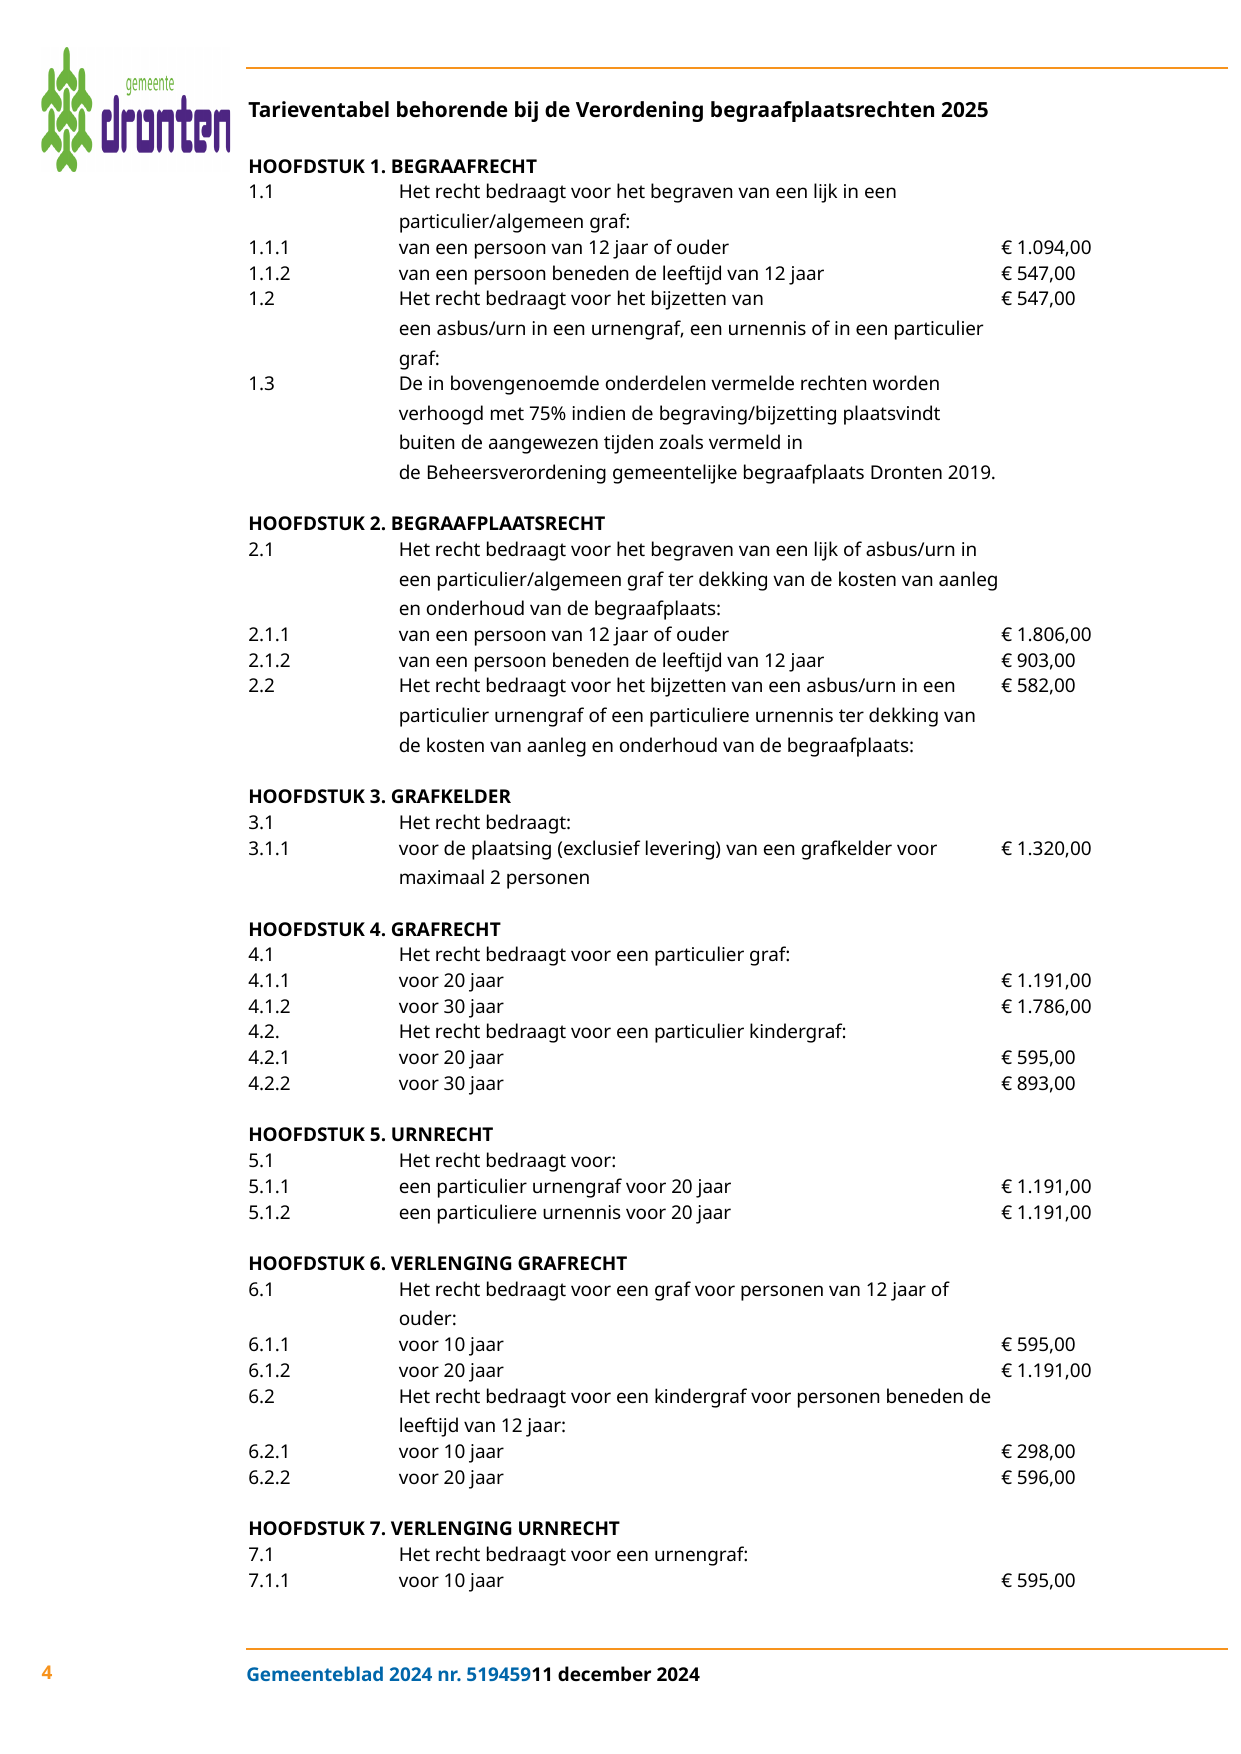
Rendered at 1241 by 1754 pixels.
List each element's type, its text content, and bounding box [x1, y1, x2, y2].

table_cell Het recht bedraagt voor het bijzetten van een asbus/urn in een particulier urnengraf of een particuliere urnennis ter dekking van de kosten van aanleg en onderhoud van de begraafplaats: [399, 673, 1001, 758]
table_cell [1001, 1276, 1152, 1331]
table_cell 5.1 [248, 1148, 398, 1173]
table_cell € 1.094,00 [1001, 234, 1152, 260]
table_cell € 1.191,00 [1001, 967, 1152, 993]
table_cell 1.1.2 [248, 260, 398, 286]
table_cell Het recht bedraagt voor het begraven van een lijk in een particulier/algemeen graf: [399, 179, 1001, 234]
table_cell voor 10 jaar [399, 1567, 1001, 1592]
table_cell 1.2 [248, 286, 398, 370]
table_cell HOOFDSTUK 4. GRAFRECHT [248, 916, 1152, 942]
table_cell € 1.806,00 [1001, 621, 1152, 647]
table_cell voor 20 jaar [399, 967, 1001, 993]
table_cell 4.2. [248, 1019, 398, 1044]
table_cell van een persoon beneden de leeftijd van 12 jaar [399, 260, 1001, 286]
table_cell [1001, 536, 1152, 621]
table_cell Het recht bedraagt voor een urnengraf: [399, 1541, 1001, 1567]
table_cell Het recht bedraagt voor het bijzetten van een asbus/urn in een urnengraf, een urnennis of in een particulier graf: [399, 286, 1001, 370]
text Tarieventabel behorende bij de Verordening begraafplaatsrechten 2025 [248, 95, 1152, 123]
table_cell [1001, 942, 1152, 967]
table_cell € 596,00 [1001, 1464, 1152, 1489]
table_cell [248, 758, 1152, 783]
table_cell voor 10 jaar [399, 1331, 1001, 1357]
table_cell HOOFDSTUK 6. VERLENGING GRAFRECHT [248, 1250, 1152, 1276]
table_cell 6.2 [248, 1383, 398, 1438]
table_cell van een persoon van 12 jaar of ouder [399, 621, 1001, 647]
table_cell Het recht bedraagt voor: [399, 1148, 1001, 1173]
table_cell € 547,00 [1001, 260, 1152, 286]
table_cell 2.1.2 [248, 647, 398, 673]
table_cell € 903,00 [1001, 647, 1152, 673]
table_cell voor 20 jaar [399, 1045, 1001, 1070]
table_cell € 595,00 [1001, 1045, 1152, 1070]
table_cell een particulier urnengraf voor 20 jaar [399, 1173, 1001, 1199]
table_cell 7.1.1 [248, 1567, 398, 1592]
table_cell Het recht bedraagt voor een kindergraf voor personen beneden de leeftijd van 12 jaar: [399, 1383, 1001, 1438]
table_cell € 595,00 [1001, 1567, 1152, 1592]
table_cell 4.1.1 [248, 967, 398, 993]
picture [41, 47, 231, 172]
table_cell een particuliere urnennis voor 20 jaar [399, 1199, 1001, 1224]
table_cell 4.2.2 [248, 1070, 398, 1096]
table_cell 3.1 [248, 809, 398, 835]
table_cell Het recht bedraagt voor een graf voor personen van 12 jaar of ouder: [399, 1276, 1001, 1331]
table_cell € 1.191,00 [1001, 1199, 1152, 1224]
table_cell € 547,00 [1001, 286, 1152, 370]
table_cell 4.1.2 [248, 993, 398, 1019]
table_cell [1001, 809, 1152, 835]
table_cell [1001, 370, 1152, 485]
table_cell [1001, 1019, 1152, 1044]
table_cell [248, 1096, 1152, 1122]
table_cell HOOFDSTUK 7. VERLENGING URNRECHT [248, 1515, 1152, 1541]
table_cell 6.1.1 [248, 1331, 398, 1357]
table_cell voor de plaatsing (exclusief levering) van een grafkelder voor maximaal 2 personen [399, 835, 1001, 890]
table_cell Het recht bedraagt voor het begraven van een lijk of asbus/urn in een particulier/algemeen graf ter dekking van de kosten van aanleg en onderhoud van de begraafplaats: [399, 536, 1001, 621]
table_cell voor 20 jaar [399, 1357, 1001, 1383]
table_cell voor 10 jaar [399, 1438, 1001, 1464]
table_cell HOOFDSTUK 2. BEGRAAFPLAATSRECHT [248, 511, 1152, 536]
table_cell van een persoon beneden de leeftijd van 12 jaar [399, 647, 1001, 673]
table_cell 4.2.1 [248, 1045, 398, 1070]
table_cell 1.1.1 [248, 234, 398, 260]
table_cell [1001, 179, 1152, 234]
table_cell € 893,00 [1001, 1070, 1152, 1096]
table_cell € 1.191,00 [1001, 1173, 1152, 1199]
table_cell [248, 890, 1152, 916]
table_cell [248, 1490, 1152, 1515]
table_cell HOOFDSTUK 5. URNRECHT [248, 1122, 1152, 1147]
table_cell € 582,00 [1001, 673, 1152, 758]
table_cell [248, 485, 1152, 511]
table_cell 2.2 [248, 673, 398, 758]
table_cell 6.1 [248, 1276, 398, 1331]
table_cell € 1.191,00 [1001, 1357, 1152, 1383]
table_cell € 595,00 [1001, 1331, 1152, 1357]
table_cell 6.2.2 [248, 1464, 398, 1489]
table_cell 7.1 [248, 1541, 398, 1567]
table_cell [1001, 1383, 1152, 1438]
table_cell 1.1 [248, 179, 398, 234]
table_cell voor 30 jaar [399, 993, 1001, 1019]
table_cell van een persoon van 12 jaar of ouder [399, 234, 1001, 260]
table_cell 6.2.1 [248, 1438, 398, 1464]
table_cell 4.1 [248, 942, 398, 967]
table_cell voor 30 jaar [399, 1070, 1001, 1096]
table_cell 6.1.2 [248, 1357, 398, 1383]
table_cell De in bovengenoemde onderdelen vermelde rechten worden verhoogd met 75% indien de begraving/bijzetting plaatsvindt buiten de aangewezen tijden zoals vermeld in de Beheersverordening gemeentelijke begraafplaats Dronten 2019. [399, 370, 1001, 485]
table_cell 1.3 [248, 370, 398, 485]
table_cell 2.1.1 [248, 621, 398, 647]
table_cell voor 20 jaar [399, 1464, 1001, 1489]
table_cell 3.1.1 [248, 835, 398, 890]
table_cell € 1.320,00 [1001, 835, 1152, 890]
table_header HOOFDSTUK 1. BEGRAAFRECHT [248, 153, 1152, 179]
table_cell [1001, 1541, 1152, 1567]
table_cell Het recht bedraagt: [399, 809, 1001, 835]
table_cell Het recht bedraagt voor een particulier graf: [399, 942, 1001, 967]
table_cell HOOFDSTUK 3. GRAFKELDER [248, 783, 1152, 809]
table_cell € 298,00 [1001, 1438, 1152, 1464]
table_cell € 1.786,00 [1001, 993, 1152, 1019]
table_cell 2.1 [248, 536, 398, 621]
table_cell 5.1.1 [248, 1173, 398, 1199]
table_cell 5.1.2 [248, 1199, 398, 1224]
table_cell [248, 1225, 1152, 1250]
table_cell [1001, 1148, 1152, 1173]
table_cell Het recht bedraagt voor een particulier kindergraf: [399, 1019, 1001, 1044]
